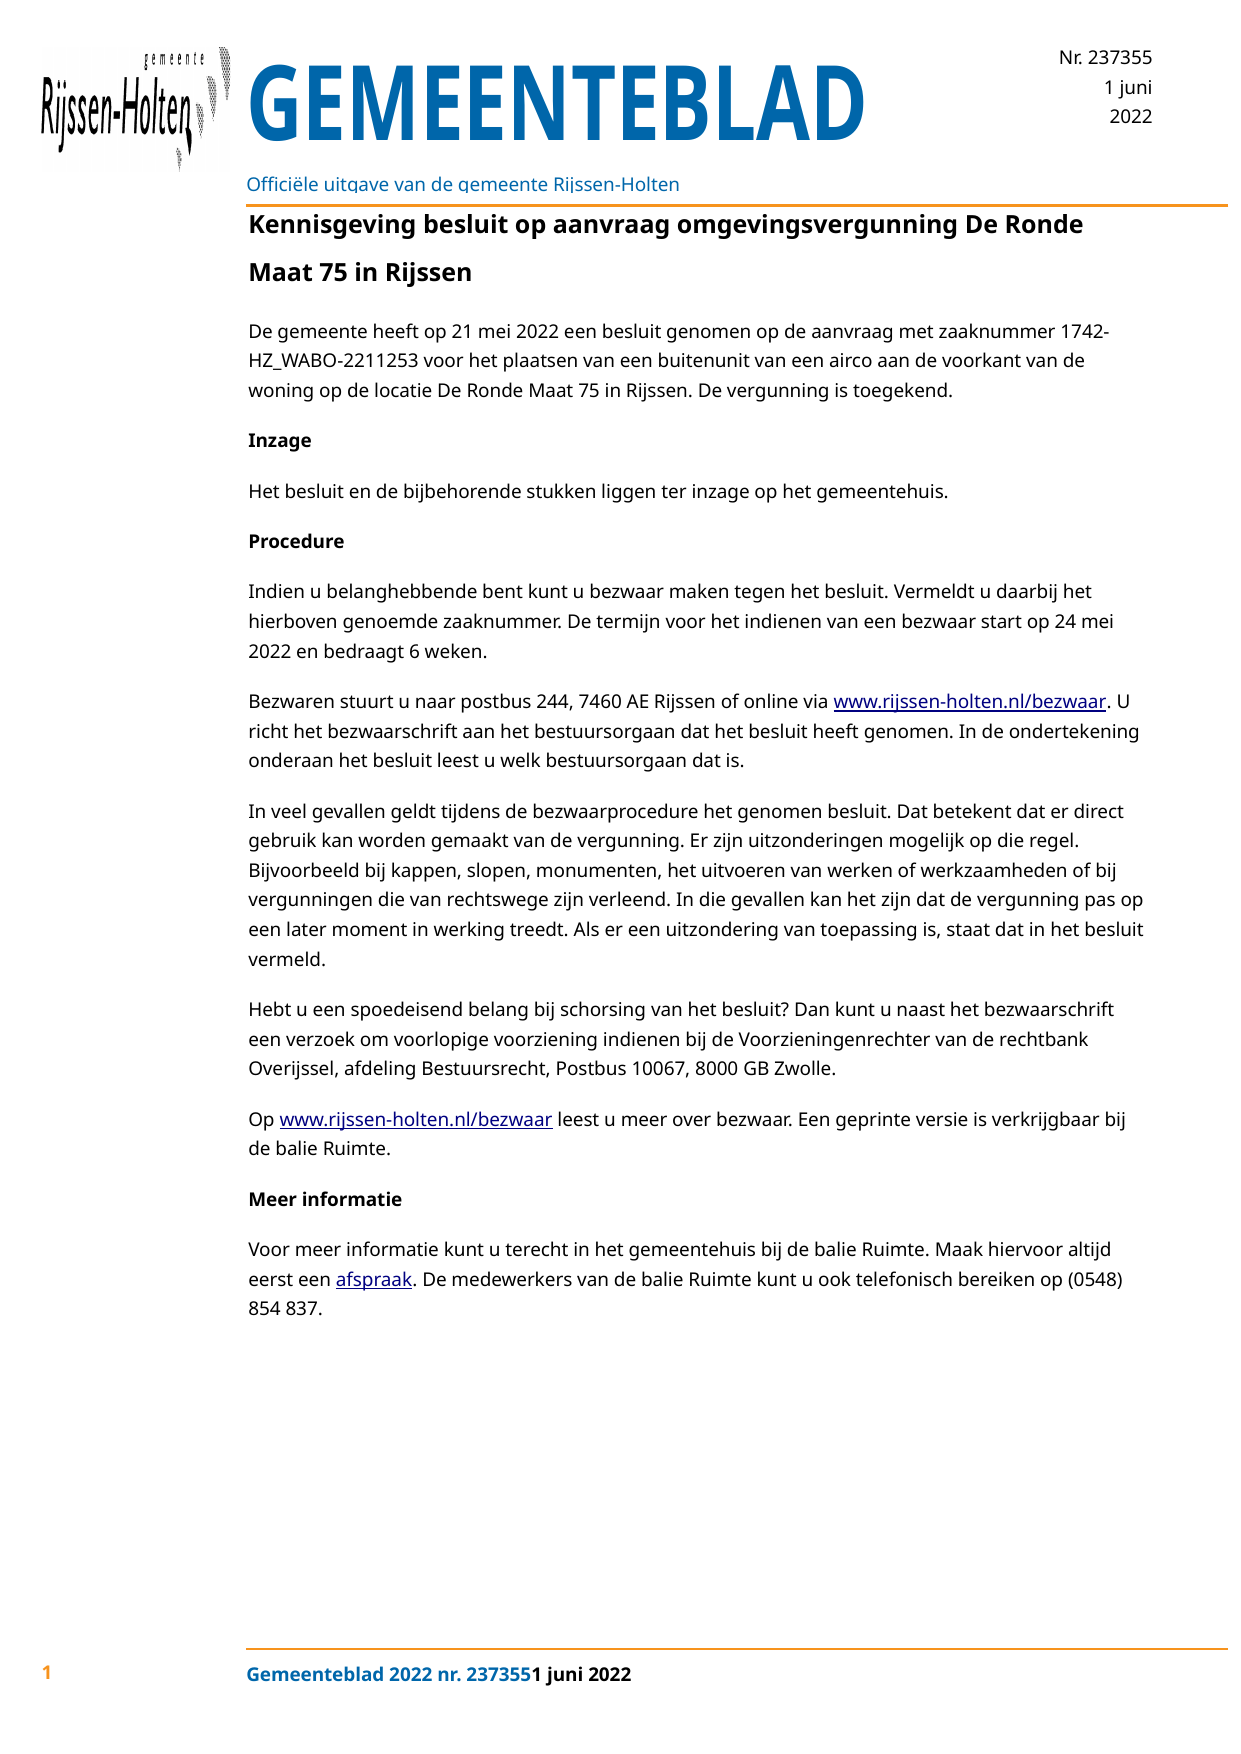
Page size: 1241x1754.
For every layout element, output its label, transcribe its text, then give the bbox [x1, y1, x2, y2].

picture [41, 47, 231, 172]
text In veel gevallen geldt tijdens de bezwaarprocedure het genomen besluit. Dat betekent dat er direct gebruik kan worden gemaakt van de vergunning. Er zijn uitzonderingen mogelijk op die regel. Bijvoorbeeld bij kappen, slopen, monumenten, het uitvoeren van werken of werkzaamheden of bij vergunningen die van rechtswege zijn verleend. In die gevallen kan het zijn dat de vergunning pas op een later moment in werking treedt. Als er een uitzondering van toepassing is, staat dat in het besluit vermeld. [248, 798, 1152, 972]
text Meer informatie [248, 1186, 1152, 1212]
text Bezwaren stuurt u naar postbus 244, 7460 AE Rijssen of online via www.rijssen-holten.nl/bezwaar. U richt het bezwaarschrift aan het bestuursorgaan dat het besluit heeft genomen. In de ondertekening onderaan het besluit leest u welk bestuursorgaan dat is. [248, 688, 1152, 773]
text De gemeente heeft op 21 mei 2022 een besluit genomen op de aanvraag met zaaknummer 1742-HZ_WABO-2211253 voor het plaatsen van een buitenunit van een airco aan de voorkant van de woning op de locatie De Ronde Maat 75 in Rijssen. De vergunning is toegekend. [248, 318, 1152, 403]
text Kennisgeving besluit op aanvraag omgevingsvergunning De Ronde Maat 75 in Rijssen [248, 207, 1152, 288]
text Inzage [248, 427, 1152, 453]
text Hebt u een spoedeisend belang bij schorsing van het besluit? Dan kunt u naast het bezwaarschrift een verzoek om voorlopige voorziening indienen bij de Voorzieningenrechter van de rechtbank Overijssel, afdeling Bestuursrecht, Postbus 10067, 8000 GB Zwolle. [248, 996, 1152, 1081]
text Het besluit en de bijbehorende stukken liggen ter inzage op het gemeentehuis. [248, 478, 1152, 504]
text Procedure [248, 528, 1152, 554]
text Indien u belanghebbende bent kunt u bezwaar maken tegen het besluit. Vermeldt u daarbij het hierboven genoemde zaaknummer. De termijn voor het indienen van een bezwaar start op 24 mei 2022 en bedraagt 6 weken. [248, 579, 1152, 664]
text Voor meer informatie kunt u terecht in het gemeentehuis bij de balie Ruimte. Maak hiervoor altijd eerst een afspraak. De medewerkers van de balie Ruimte kunt u ook telefonisch bereiken op (0548) 854 837. [248, 1236, 1152, 1321]
text Op www.rijssen-holten.nl/bezwaar leest u meer over bezwaar. Een geprinte versie is verkrijgbaar bij de balie Ruimte. [248, 1106, 1152, 1161]
